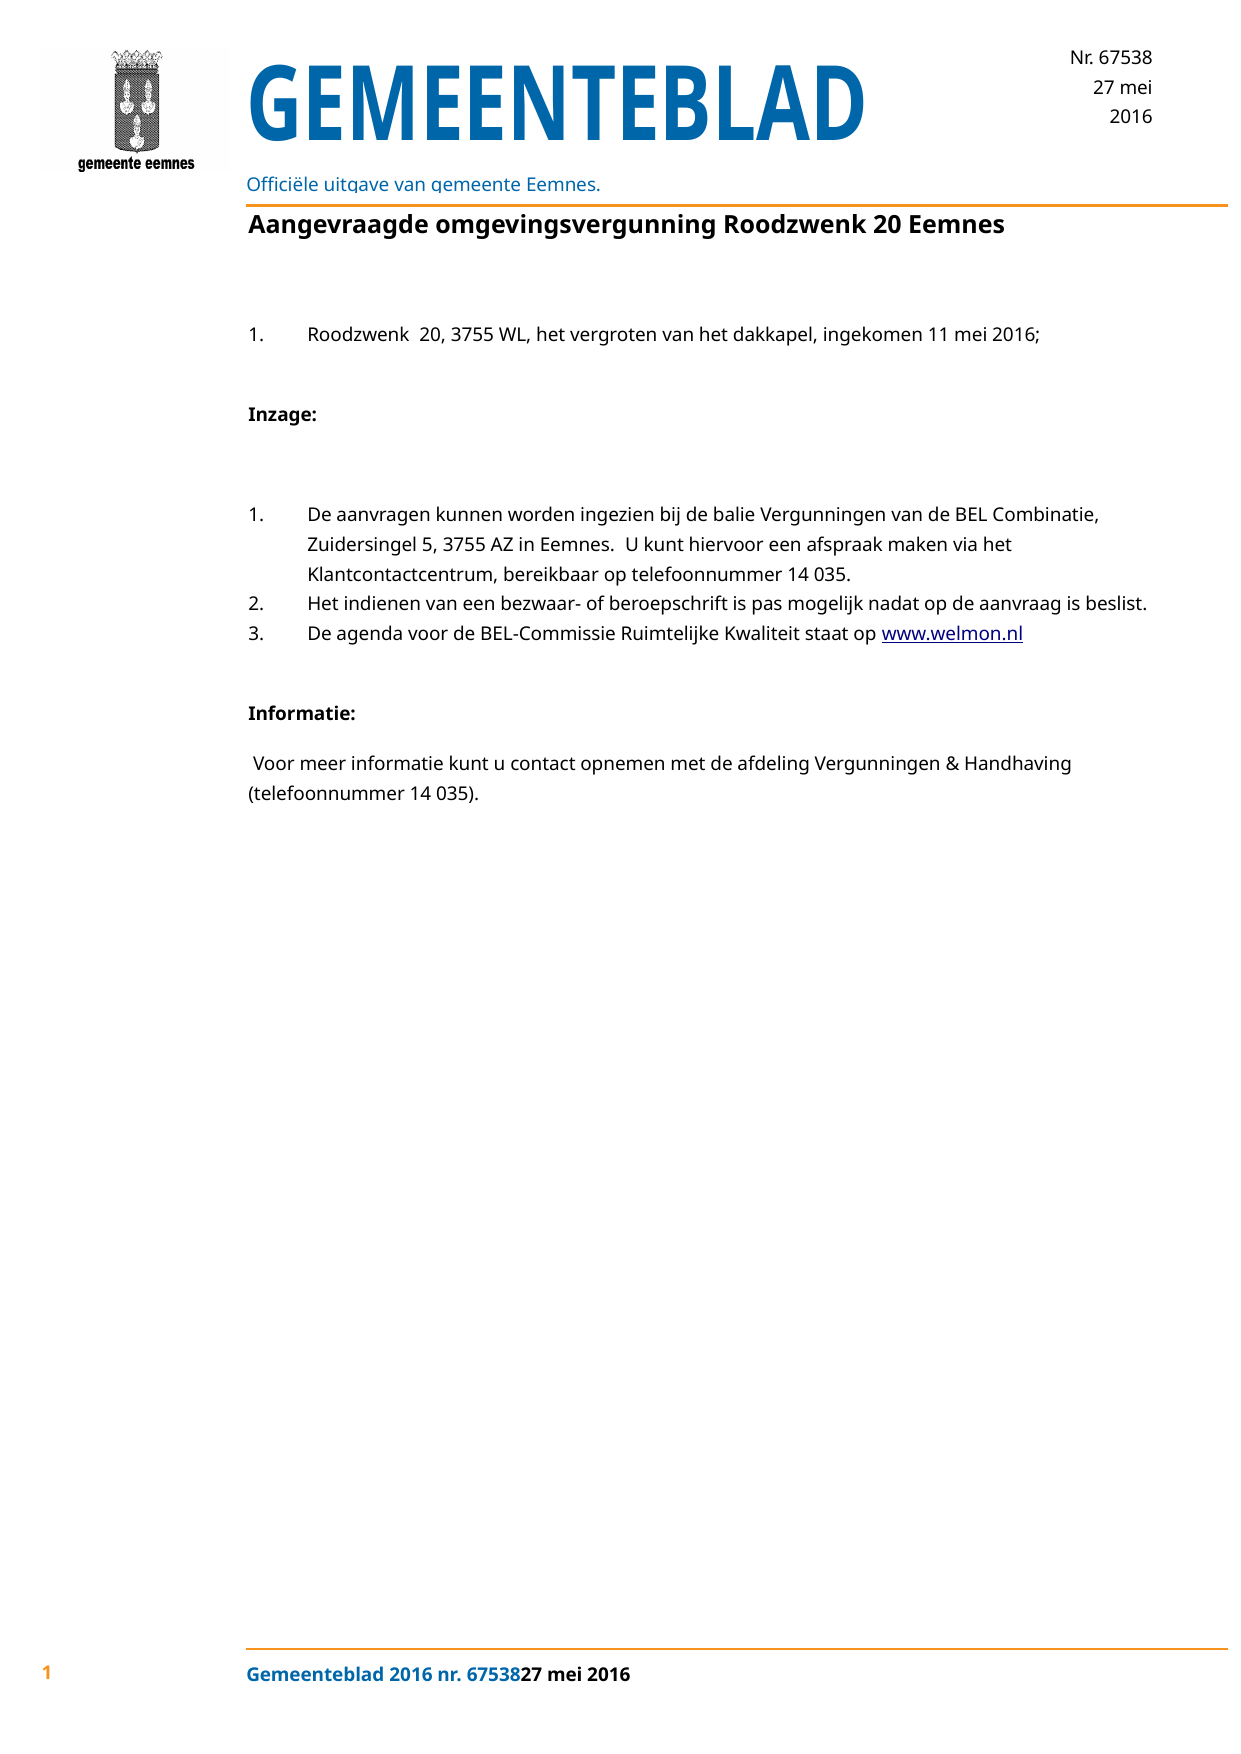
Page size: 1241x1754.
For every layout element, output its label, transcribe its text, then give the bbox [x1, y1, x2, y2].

list De aanvragen kunnen worden ingezien bij de balie Vergunningen van de BEL Combinatie, Zuidersingel 5, 3755 AZ in Eemnes. U kunt hiervoor een afspraak maken via het Klantcontactcentrum, bereikbaar op telefoonnummer 14 035. [248, 502, 1152, 586]
text Inzage: [248, 401, 1152, 426]
picture [41, 47, 231, 172]
list Het indienen van een bezwaar- of beroepschrift is pas mogelijk nadat op de aanvraag is beslist. [248, 590, 1152, 616]
list Roodzwenk 20, 3755 WL, het vergroten van het dakkapel, ingekomen 11 mei 2016; [248, 321, 1152, 346]
text Aangevraagde omgevingsvergunning Roodzwenk 20 Eemnes [248, 207, 1152, 241]
text Informatie: [248, 700, 1152, 726]
list De agenda voor de BEL-Commissie Ruimtelijke Kwaliteit staat op www.welmon.nl [248, 620, 1152, 646]
text Voor meer informatie kunt u contact opnemen met de afdeling Vergunningen & Handhaving (telefoonnummer 14 035). [248, 750, 1152, 806]
